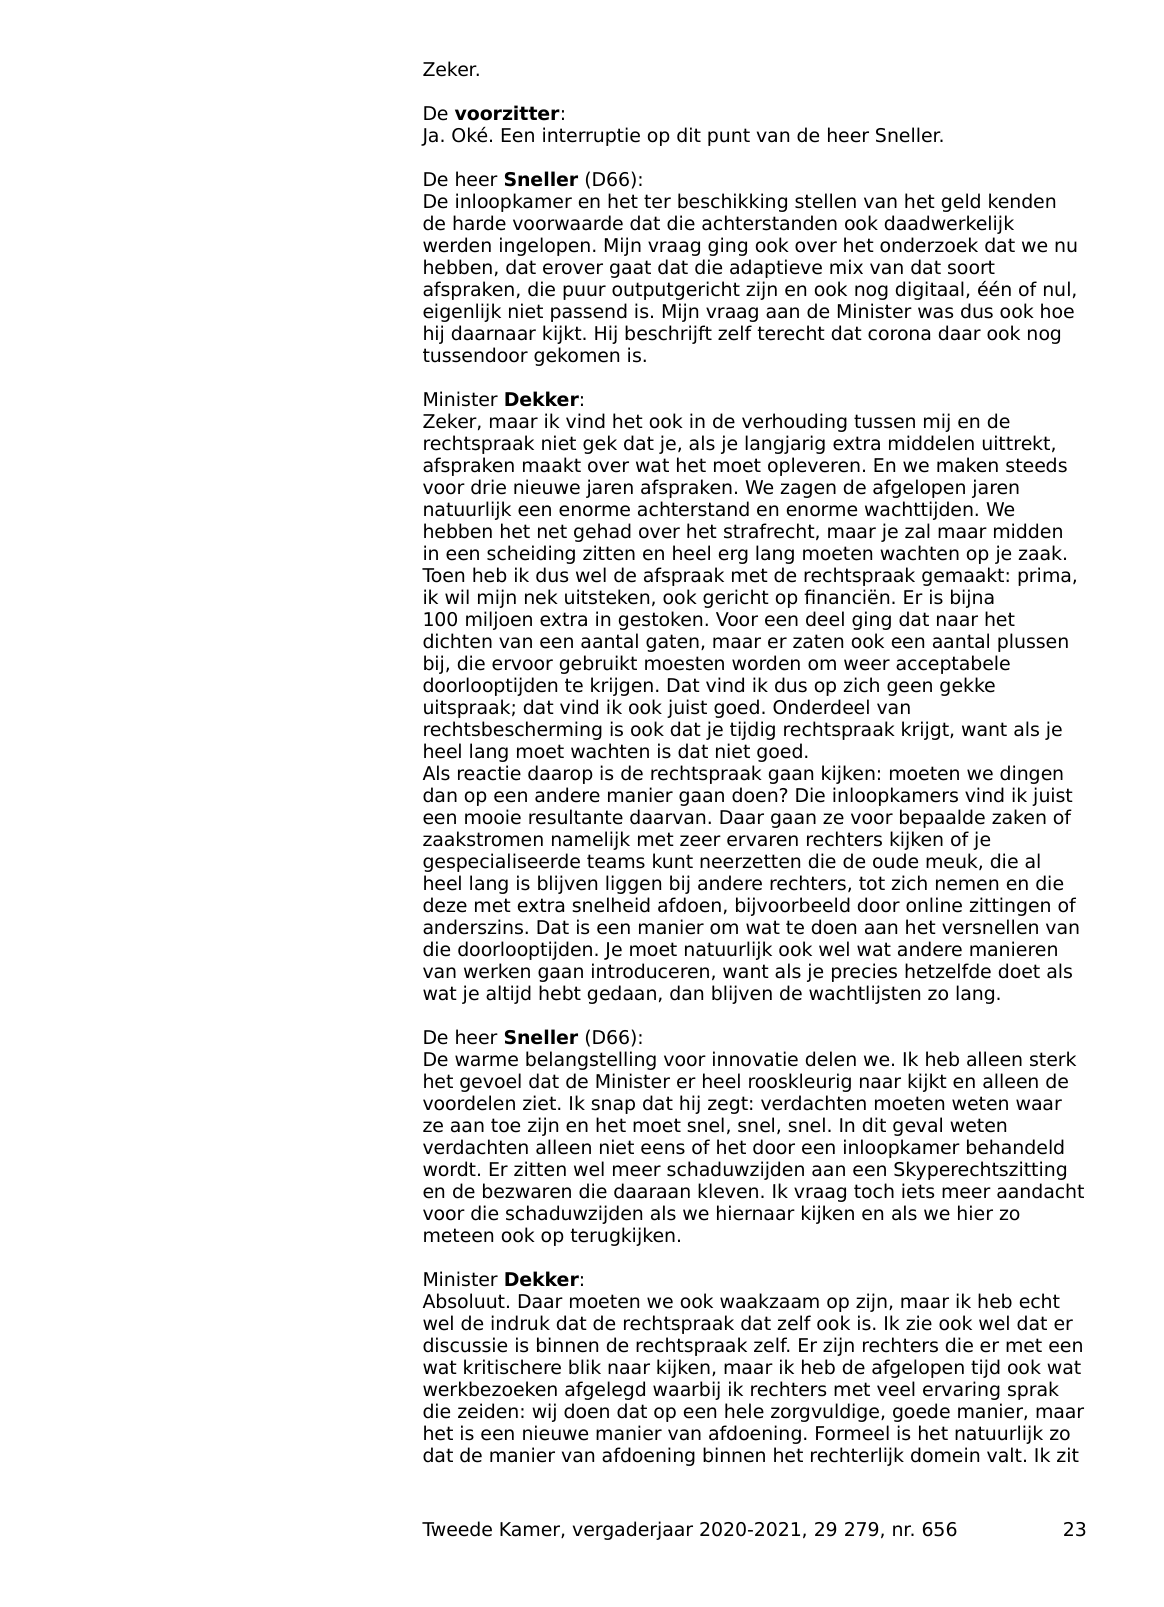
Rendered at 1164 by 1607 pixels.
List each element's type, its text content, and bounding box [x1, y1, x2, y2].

text Ja. Oké. Een interruptie op dit punt van de heer Sneller. [422, 125, 1087, 147]
text De warme belangstelling voor innovatie delen we. Ik heb alleen sterk het gevoel dat de Minister er heel rooskleurig naar kijkt en alleen de voordelen ziet. Ik snap dat hij zegt: verdachten moeten weten waar ze aan toe zijn en het moet snel, snel, snel. In dit geval weten verdachten alleen niet eens of het door een inloopkamer behandeld wordt. Er zitten wel meer schaduwzijden aan een Skyperechtszitting en de bezwaren die daaraan kleven. Ik vraag toch iets meer aandacht voor die schaduwzijden als we hiernaar kijken en als we hier zo meteen ook op terugkijken. [422, 1049, 1087, 1247]
text Zeker, maar ik vind het ook in de verhouding tussen mij en de rechtspraak niet gek dat je, als je langjarig extra middelen uittrekt, afspraken maakt over wat het moet opleveren. En we maken steeds voor drie nieuwe jaren afspraken. We zagen de afgelopen jaren natuurlijk een enorme achterstand en enorme wachttijden. We hebben het net gehad over het strafrecht, maar je zal maar midden in een scheiding zitten en heel erg lang moeten wachten op je zaak. Toen heb ik dus wel de afspraak met de rechtspraak gemaakt: prima, ik wil mijn nek uitsteken, ook gericht op financiën. Er is bijna 100 miljoen extra in gestoken. Voor een deel ging dat naar het dichten van een aantal gaten, maar er zaten ook een aantal plussen bij, die ervoor gebruikt moesten worden om weer acceptabele doorlooptijden te krijgen. Dat vind ik dus op zich geen gekke uitspraak; dat vind ik ook juist goed. Onderdeel van rechtsbescherming is ook dat je tijdig rechtspraak krijgt, want als je heel lang moet wachten is dat niet goed. [422, 411, 1087, 763]
text Minister Dekker: [422, 1269, 1087, 1291]
text De inloopkamer en het ter beschikking stellen van het geld kenden de harde voorwaarde dat die achterstanden ook daadwerkelijk werden ingelopen. Mijn vraag ging ook over het onderzoek dat we nu hebben, dat erover gaat dat die adaptieve mix van dat soort afspraken, die puur outputgericht zijn en ook nog digitaal, één of nul, eigenlijk niet passend is. Mijn vraag aan de Minister was dus ook hoe hij daarnaar kijkt. Hij beschrijft zelf terecht dat corona daar ook nog tussendoor gekomen is. [422, 191, 1087, 367]
text De heer Sneller (D66): [422, 1027, 1087, 1049]
text Als reactie daarop is de rechtspraak gaan kijken: moeten we dingen dan op een andere manier gaan doen? Die inloopkamers vind ik juist een mooie resultante daarvan. Daar gaan ze voor bepaalde zaken of zaakstromen namelijk met zeer ervaren rechters kijken of je gespecialiseerde teams kunt neerzetten die de oude meuk, die al heel lang is blijven liggen bij andere rechters, tot zich nemen en die deze met extra snelheid afdoen, bijvoorbeeld door online zittingen of anderszins. Dat is een manier om wat te doen aan het versnellen van die doorlooptijden. Je moet natuurlijk ook wel wat andere manieren van werken gaan introduceren, want als je precies hetzelfde doet als wat je altijd hebt gedaan, dan blijven de wachtlijsten zo lang. [422, 763, 1087, 1005]
text Zeker. [422, 59, 1087, 81]
text De heer Sneller (D66): [422, 169, 1087, 191]
text Minister Dekker: [422, 389, 1087, 411]
text De voorzitter: [422, 103, 1087, 125]
text Absoluut. Daar moeten we ook waakzaam op zijn, maar ik heb echt wel de indruk dat de rechtspraak dat zelf ook is. Ik zie ook wel dat er discussie is binnen de rechtspraak zelf. Er zijn rechters die er met een wat kritischere blik naar kijken, maar ik heb de afgelopen tijd ook wat werkbezoeken afgelegd waarbij ik rechters met veel ervaring sprak die zeiden: wij doen dat op een hele zorgvuldige, goede manier, maar het is een nieuwe manier van afdoening. Formeel is het natuurlijk zo dat de manier van afdoening binnen het rechterlijk domein valt. Ik zit [422, 1291, 1087, 1467]
